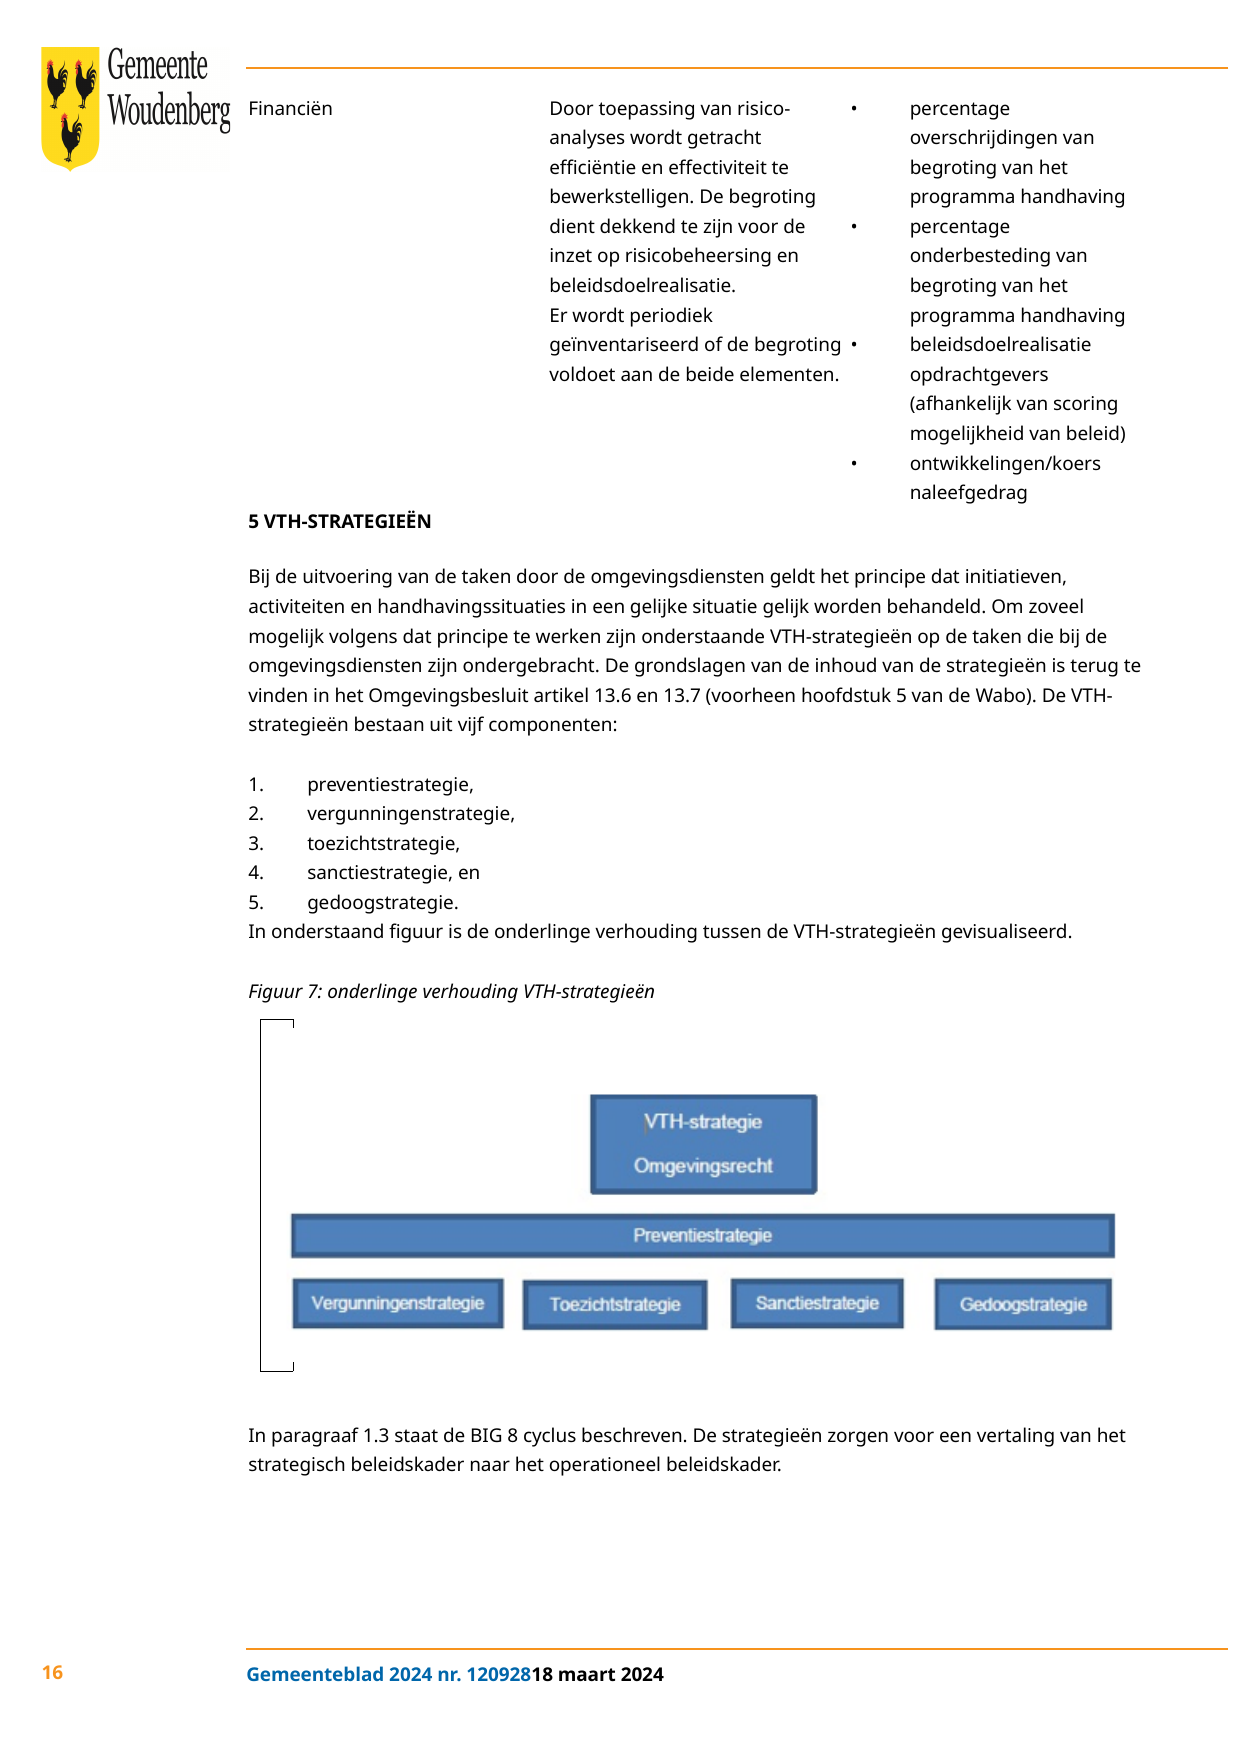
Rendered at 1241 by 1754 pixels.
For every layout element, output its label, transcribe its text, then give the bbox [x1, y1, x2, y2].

text 5 VTH-STRATEGIEËN [248, 508, 1152, 534]
text In paragraaf 1.3 staat de BIG 8 cyclus beschreven. De strategieën zorgen voor een vertaling van het strategisch beleidskader naar het operationeel beleidskader. [248, 1422, 1152, 1477]
table_cell Door toepassing van risico-analyses wordt getracht efficiëntie en effectiviteit te bewerkstelligen. De begroting dient dekkend te zijn voor de inzet op risicobeheersing en beleidsdoelrealisatie. Er wordt periodiek geïnventariseerd of de begroting voldoet aan de beide elementen. [549, 95, 850, 505]
picture [41, 47, 231, 172]
table_cell percentage overschrijdingen van begroting van het programma handhaving percentage onderbesteding van begroting van het programma handhaving beleidsdoelrealisatie opdrachtgevers (afhankelijk van scoring mogelijkheid van beleid) ontwikkelingen/koers naleefgedrag [850, 95, 1152, 505]
picture [268, 1028, 1155, 1362]
text Figuur 7: onderlinge verhouding VTH-strategieën [248, 978, 1152, 1003]
text Bij de uitvoering van de taken door de omgevingsdiensten geldt het principe dat initiatieven, activiteiten en handhavingssituaties in een gelijke situatie gelijk worden behandeld. Om zoveel mogelijk volgens dat principe te werken zijn onderstaande VTH-strategieën op de taken die bij de omgevingsdiensten zijn ondergebracht. De grondslagen van de inhoud van de strategieën is terug te vinden in het Omgevingsbesluit artikel 13.6 en 13.7 (voorheen hoofdstuk 5 van de Wabo). De VTH-strategieën bestaan uit vijf componenten: [248, 564, 1152, 737]
text In onderstaand figuur is de onderlinge verhouding tussen de VTH-strategieën gevisualiseerd. [248, 919, 1152, 944]
list gedoogstrategie. [248, 889, 1152, 915]
list vergunningenstrategie, [248, 800, 1152, 826]
list toezichtstrategie, [248, 830, 1152, 856]
table_cell Financiën [248, 95, 549, 505]
list preventiestrategie, [248, 771, 1152, 796]
list sanctiestrategie, en [248, 859, 1152, 885]
